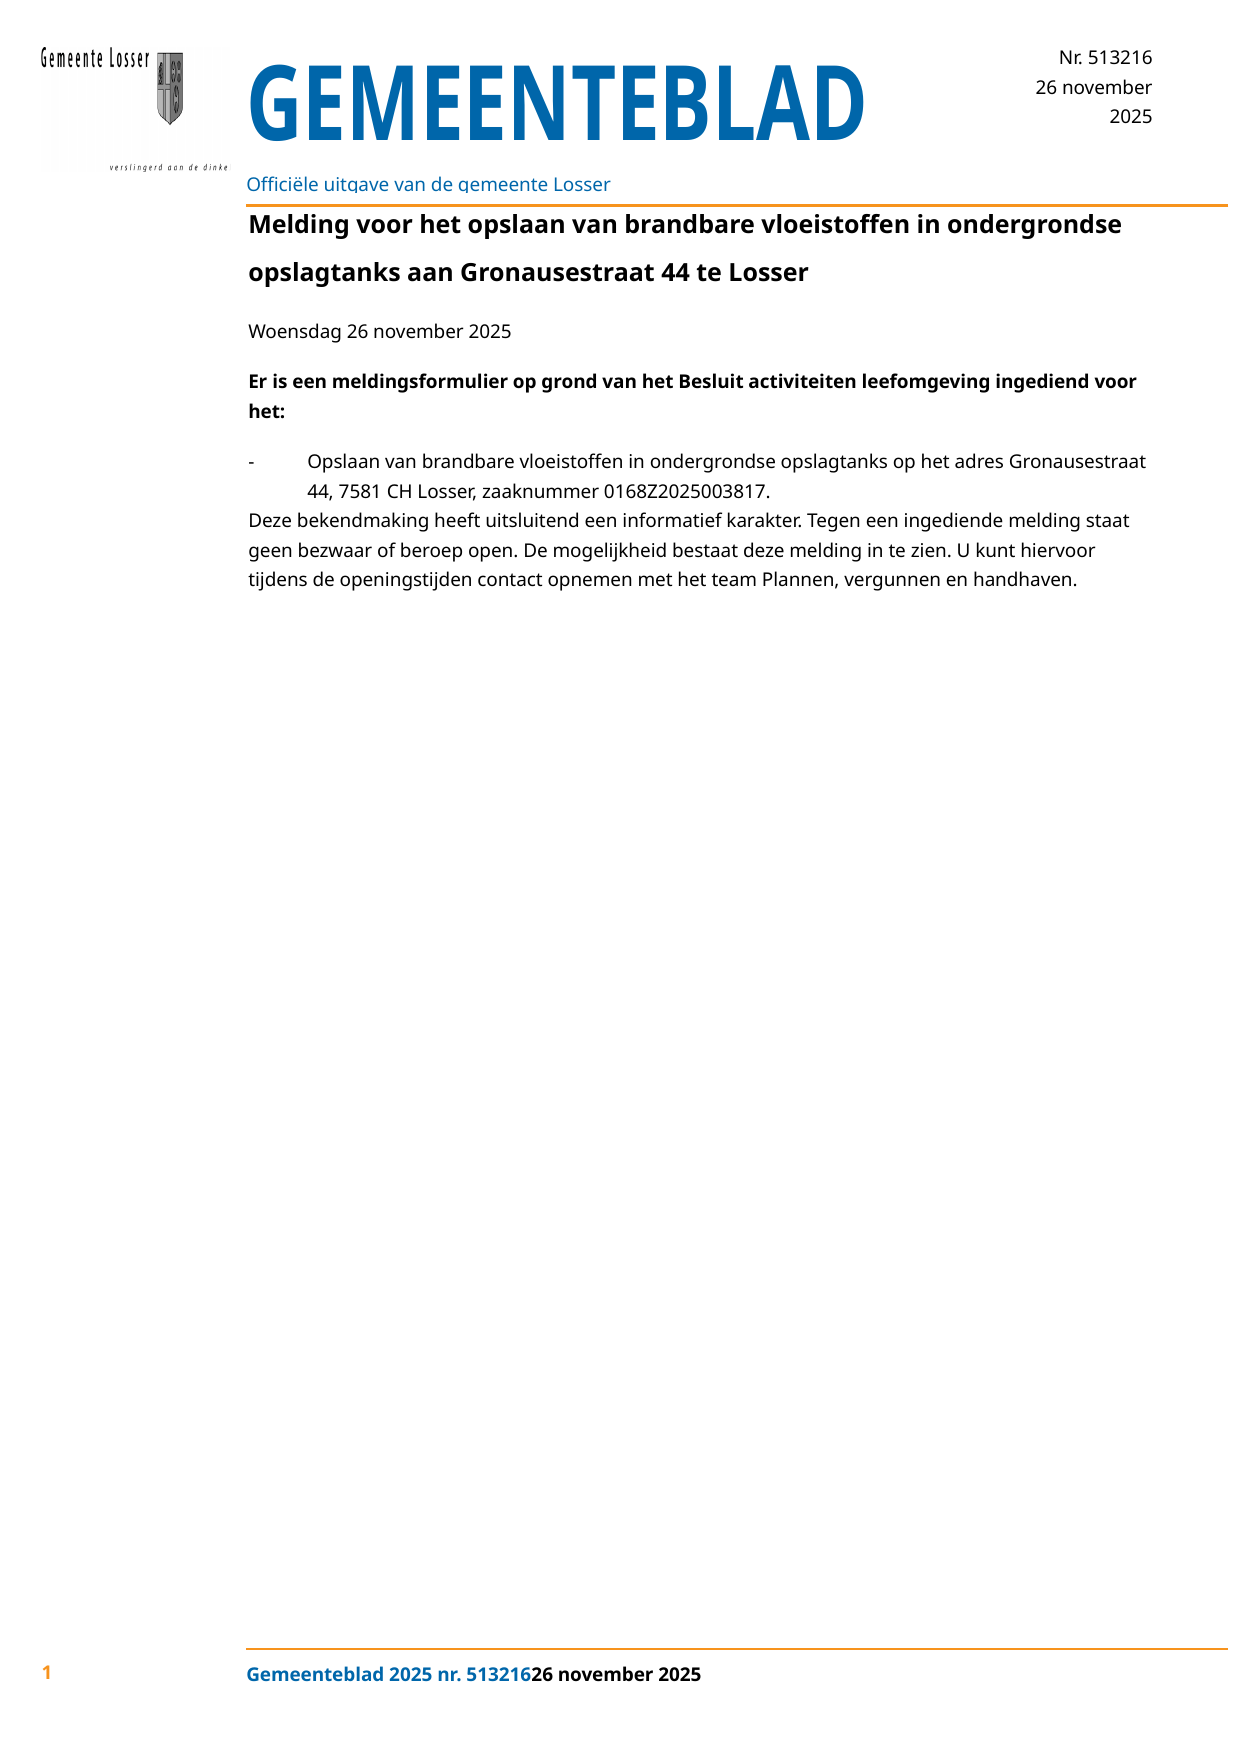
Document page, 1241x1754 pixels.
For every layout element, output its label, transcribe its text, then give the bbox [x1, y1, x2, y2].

text Woensdag 26 november 2025 [248, 318, 1152, 344]
text Melding voor het opslaan van brandbare vloeistoffen in ondergrondse opslagtanks aan Gronausestraat 44 te Losser [248, 207, 1152, 288]
text Er is een meldingsformulier op grond van het Besluit activiteiten leefomgeving ingediend voor het: [248, 368, 1152, 424]
text Deze bekendmaking heeft uitsluitend een informatief karakter. Tegen een ingediende melding staat geen bezwaar of beroep open. De mogelijkheid bestaat deze melding in te zien. U kunt hiervoor tijdens de openingstijden contact opnemen met het team Plannen, vergunnen en handhaven. [248, 507, 1152, 592]
list Opslaan van brandbare vloeistoffen in ondergrondse opslagtanks op het adres Gronausestraat 44, 7581 CH Losser, zaaknummer 0168Z2025003817. [248, 448, 1152, 504]
picture [41, 47, 231, 172]
